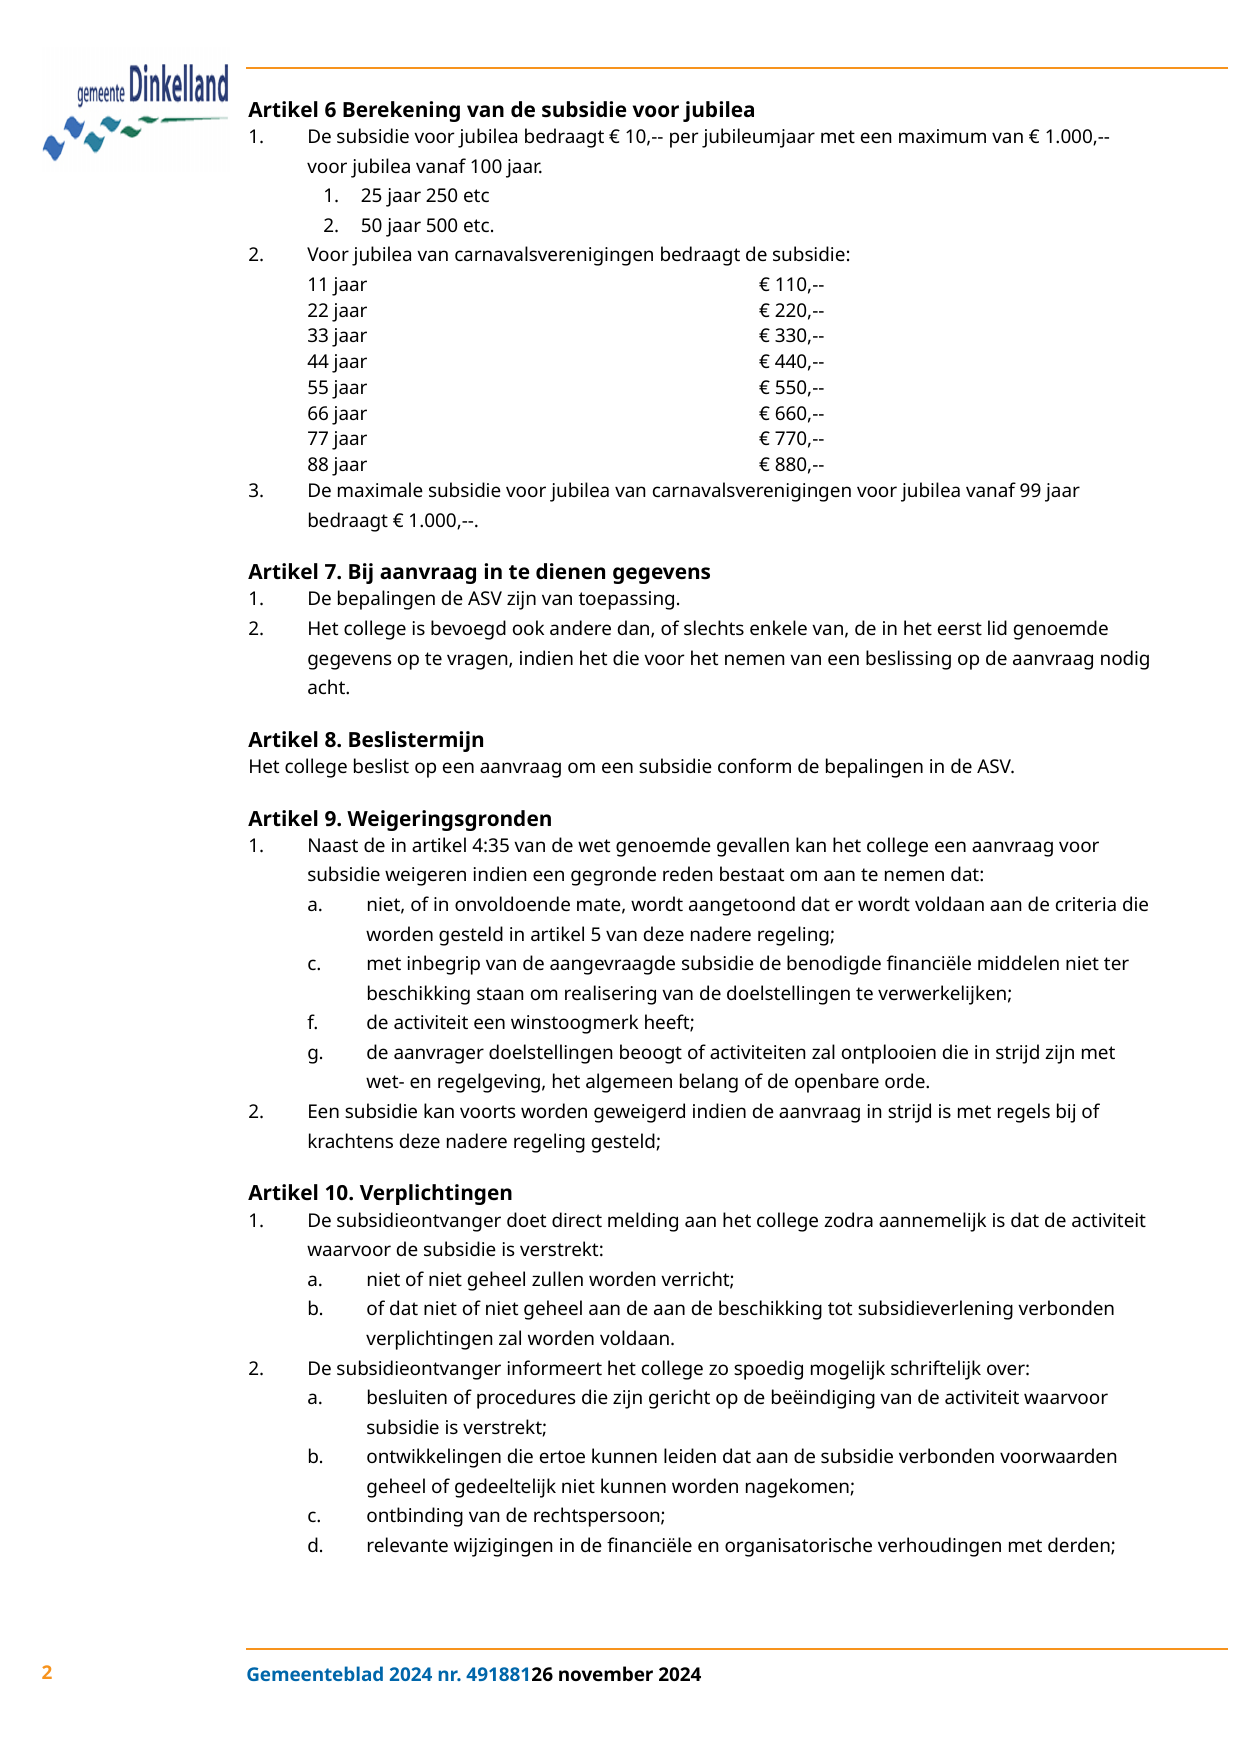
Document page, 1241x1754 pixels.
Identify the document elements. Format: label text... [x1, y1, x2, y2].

table_cell € 880,-- [759, 451, 1211, 477]
list Voor jubilea van carnavalsverenigingen bedraagt de subsidie: [248, 242, 1152, 267]
list ontwikkelingen die ertoe kunnen leiden dat aan de subsidie verbonden voorwaarden geheel of gedeeltelijk niet kunnen worden nagekomen; [307, 1443, 1152, 1499]
list relevante wijzigingen in de financiële en organisatorische verhoudingen met derden; [307, 1532, 1152, 1558]
table_cell 55 jaar [307, 374, 759, 400]
table_cell 77 jaar [307, 426, 759, 451]
list De bepalingen de ASV zijn van toepassing. [248, 586, 1152, 611]
text Artikel 10. Verplichtingen [248, 1178, 1152, 1207]
text Artikel 7. Bij aanvraag in te dienen gegevens [248, 557, 1152, 586]
text Artikel 8. Beslistermijn [248, 725, 1152, 753]
list Het college is bevoegd ook andere dan, of slechts enkele van, de in het eerst lid genoemde gegevens op te vragen, indien het die voor het nemen van een beslissing op de aanvraag nodig acht. [248, 615, 1152, 700]
table_cell 33 jaar [307, 323, 759, 348]
list De subsidie voor jubilea bedraagt € 10,-- per jubileumjaar met een maximum van € 1.000,-- voor jubilea vanaf 100 jaar. [248, 123, 1152, 178]
text Het college beslist op een aanvraag om een subsidie conform de bepalingen in de ASV. [248, 753, 1152, 779]
list Een subsidie kan voorts worden geweigerd indien de aanvraag in strijd is met regels bij of krachtens deze nadere regeling gesteld; [248, 1098, 1152, 1154]
list Naast de in artikel 4:35 van de wet genoemde gevallen kan het college een aanvraag voor subsidie weigeren indien een gegronde reden bestaat om aan te nemen dat: [248, 832, 1152, 887]
list de activiteit een winstoogmerk heeft; [307, 1009, 1152, 1035]
table_cell € 550,-- [759, 374, 1211, 400]
list De maximale subsidie voor jubilea van carnavalsverenigingen voor jubilea vanaf 99 jaar bedraagt € 1.000,--. [248, 477, 1152, 532]
picture [41, 47, 231, 172]
list 25 jaar 250 etc [323, 182, 1152, 208]
table_header € 110,-- [759, 271, 1211, 297]
table_cell € 330,-- [759, 323, 1211, 348]
list 50 jaar 500 etc. [323, 212, 1152, 238]
list met inbegrip van de aangevraagde subsidie de benodigde financiële middelen niet ter beschikking staan om realisering van de doelstellingen te verwerkelijken; [307, 950, 1152, 1006]
list De subsidieontvanger doet direct melding aan het college zodra aannemelijk is dat de activiteit waarvoor de subsidie is verstrekt: [248, 1207, 1152, 1262]
table_cell € 770,-- [759, 426, 1211, 451]
table_cell € 440,-- [759, 349, 1211, 374]
list de aanvrager doelstellingen beoogt of activiteiten zal ontplooien die in strijd zijn met wet- en regelgeving, het algemeen belang of de openbare orde. [307, 1039, 1152, 1094]
table_cell € 660,-- [759, 400, 1211, 426]
list De subsidieontvanger informeert het college zo spoedig mogelijk schriftelijk over: [248, 1355, 1152, 1380]
table_header 11 jaar [307, 271, 759, 297]
table_cell 44 jaar [307, 349, 759, 374]
list niet, of in onvoldoende mate, wordt aangetoond dat er wordt voldaan aan de criteria die worden gesteld in artikel 5 van deze nadere regeling; [307, 891, 1152, 947]
table_cell € 220,-- [759, 297, 1211, 323]
list niet of niet geheel zullen worden verricht; [307, 1266, 1152, 1292]
list of dat niet of niet geheel aan de aan de beschikking tot subsidieverlening verbonden verplichtingen zal worden voldaan. [307, 1296, 1152, 1351]
table_cell 88 jaar [307, 451, 759, 477]
list besluiten of procedures die zijn gericht op de beëindiging van de activiteit waarvoor subsidie is verstrekt; [307, 1384, 1152, 1439]
list ontbinding van de rechtspersoon; [307, 1503, 1152, 1528]
table_cell 66 jaar [307, 400, 759, 426]
table_cell 22 jaar [307, 297, 759, 323]
text Artikel 6 Berekening van de subsidie voor jubilea [248, 95, 1152, 123]
text Artikel 9. Weigeringsgronden [248, 804, 1152, 832]
